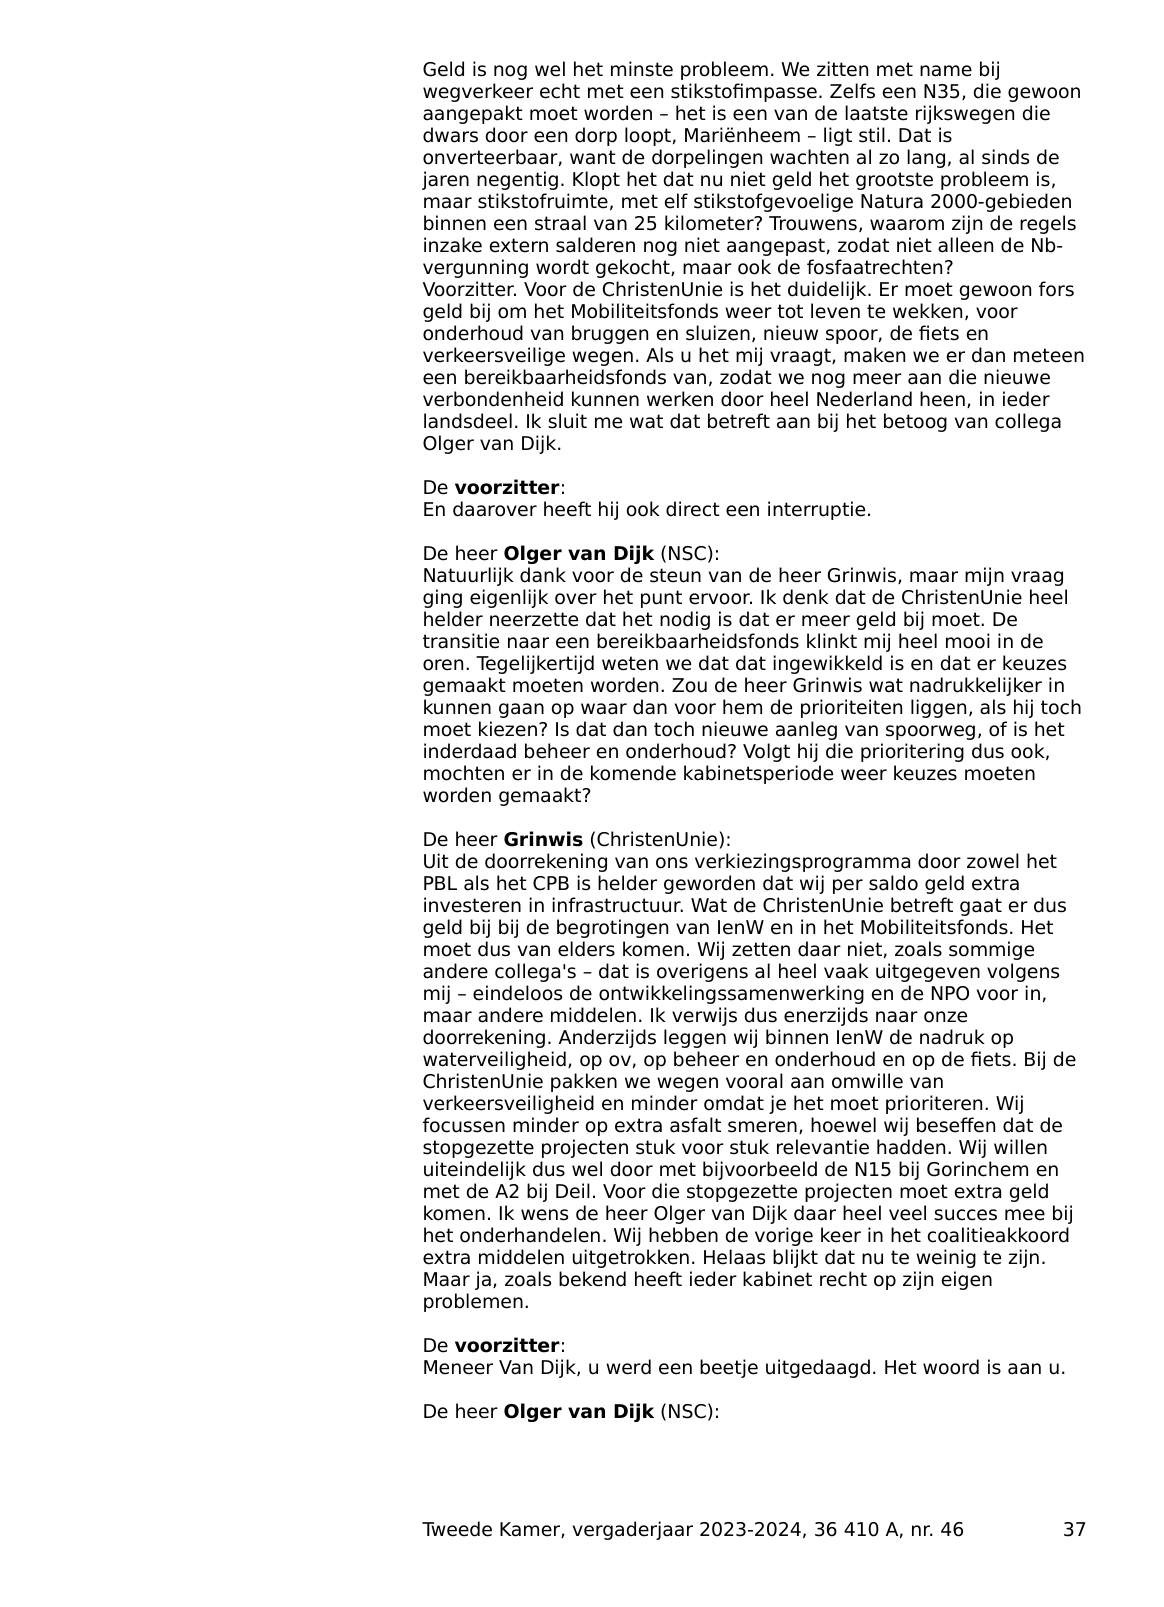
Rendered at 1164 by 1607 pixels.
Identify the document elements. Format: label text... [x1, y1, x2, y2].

text Uit de doorrekening van ons verkiezingsprogramma door zowel het PBL als het CPB is helder geworden dat wij per saldo geld extra investeren in infrastructuur. Wat de ChristenUnie betreft gaat er dus geld bij bij de begrotingen van IenW en in het Mobiliteitsfonds. Het moet dus van elders komen. Wij zetten daar niet, zoals sommige andere collega's – dat is overigens al heel vaak uitgegeven volgens mij – eindeloos de ontwikkelingssamenwerking en de NPO voor in, maar andere middelen. Ik verwijs dus enerzijds naar onze doorrekening. Anderzijds leggen wij binnen IenW de nadruk op waterveiligheid, op ov, op beheer en onderhoud en op de fiets. Bij de ChristenUnie pakken we wegen vooral aan omwille van verkeersveiligheid en minder omdat je het moet prioriteren. Wij focussen minder op extra asfalt smeren, hoewel wij beseffen dat de stopgezette projecten stuk voor stuk relevantie hadden. Wij willen uiteindelijk dus wel door met bijvoorbeeld de N15 bij Gorinchem en met de A2 bij Deil. Voor die stopgezette projecten moet extra geld komen. Ik wens de heer Olger van Dijk daar heel veel succes mee bij het onderhandelen. Wij hebben de vorige keer in het coalitieakkoord extra middelen uitgetrokken. Helaas blijkt dat nu te weinig te zijn. Maar ja, zoals bekend heeft ieder kabinet recht op zijn eigen problemen. [422, 851, 1087, 1312]
text De voorzitter: [422, 1335, 1087, 1357]
text De heer Olger van Dijk (NSC): [422, 1401, 1087, 1423]
text De voorzitter: [422, 477, 1087, 499]
text De heer Grinwis (ChristenUnie): [422, 829, 1087, 851]
text Natuurlijk dank voor de steun van de heer Grinwis, maar mijn vraag ging eigenlijk over het punt ervoor. Ik denk dat de ChristenUnie heel helder neerzette dat het nodig is dat er meer geld bij moet. De transitie naar een bereikbaarheidsfonds klinkt mij heel mooi in de oren. Tegelijkertijd weten we dat dat ingewikkeld is en dat er keuzes gemaakt moeten worden. Zou de heer Grinwis wat nadrukkelijker in kunnen gaan op waar dan voor hem de prioriteiten liggen, als hij toch moet kiezen? Is dat dan toch nieuwe aanleg van spoorweg, of is het inderdaad beheer en onderhoud? Volgt hij die prioritering dus ook, mochten er in de komende kabinetsperiode weer keuzes moeten worden gemaakt? [422, 565, 1087, 807]
text De heer Olger van Dijk (NSC): [422, 543, 1087, 565]
text Voorzitter. Voor de ChristenUnie is het duidelijk. Er moet gewoon fors geld bij om het Mobiliteitsfonds weer tot leven te wekken, voor onderhoud van bruggen en sluizen, nieuw spoor, de fiets en verkeersveilige wegen. Als u het mij vraagt, maken we er dan meteen een bereikbaarheidsfonds van, zodat we nog meer aan die nieuwe verbondenheid kunnen werken door heel Nederland heen, in ieder landsdeel. Ik sluit me wat dat betreft aan bij het betoog van collega Olger van Dijk. [422, 279, 1087, 455]
text Meneer Van Dijk, u werd een beetje uitgedaagd. Het woord is aan u. [422, 1357, 1087, 1379]
text Geld is nog wel het minste probleem. We zitten met name bij wegverkeer echt met een stikstofimpasse. Zelfs een N35, die gewoon aangepakt moet worden – het is een van de laatste rijkswegen die dwars door een dorp loopt, Mariënheem – ligt stil. Dat is onverteerbaar, want de dorpelingen wachten al zo lang, al sinds de jaren negentig. Klopt het dat nu niet geld het grootste probleem is, maar stikstofruimte, met elf stikstofgevoelige Natura 2000-gebieden binnen een straal van 25 kilometer? Trouwens, waarom zijn de regels inzake extern salderen nog niet aangepast, zodat niet alleen de Nb-vergunning wordt gekocht, maar ook de fosfaatrechten? [422, 59, 1087, 279]
text En daarover heeft hij ook direct een interruptie. [422, 499, 1087, 521]
